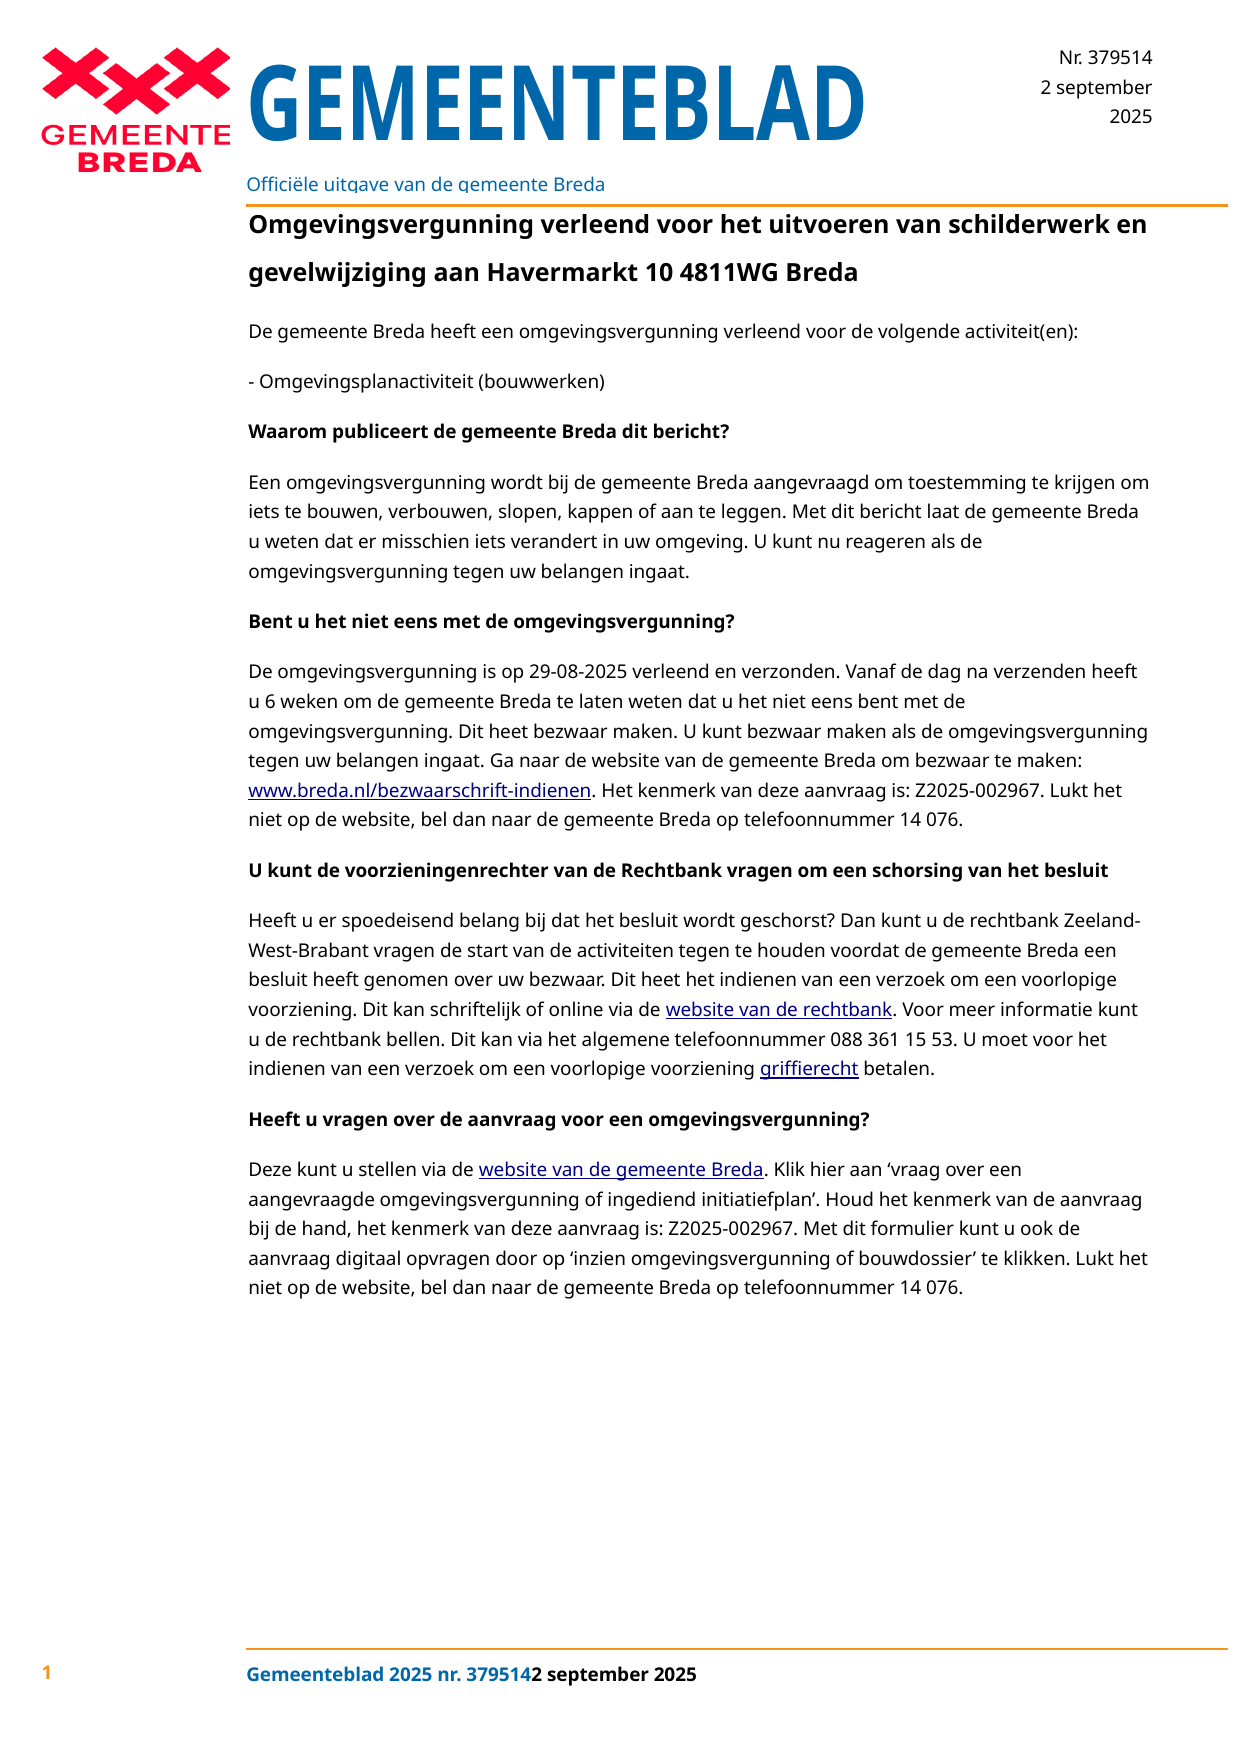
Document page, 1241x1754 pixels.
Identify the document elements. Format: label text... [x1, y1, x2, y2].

text De omgevingsvergunning is op 29-08-2025 verleend en verzonden. Vanaf de dag na verzenden heeft u 6 weken om de gemeente Breda te laten weten dat u het niet eens bent met de omgevingsvergunning. Dit heet bezwaar maken. U kunt bezwaar maken als de omgevingsvergunning tegen uw belangen ingaat. Ga naar de website van de gemeente Breda om bezwaar te maken: www.breda.nl/bezwaarschrift-indienen. Het kenmerk van deze aanvraag is: Z2025-002967. Lukt het niet op de website, bel dan naar de gemeente Breda op telefoonnummer 14 076. [248, 659, 1152, 832]
text Bent u het niet eens met de omgevingsvergunning? [248, 608, 1152, 634]
text Heeft u vragen over de aanvraag voor een omgevingsvergunning? [248, 1106, 1152, 1132]
text Deze kunt u stellen via de website van de gemeente Breda. Klik hier aan ‘vraag over een aangevraagde omgevingsvergunning of ingediend initiatiefplan’. Houd het kenmerk van de aanvraag bij de hand, het kenmerk van deze aanvraag is: Z2025-002967. Met dit formulier kunt u ook de aanvraag digitaal opvragen door op ‘inzien omgevingsvergunning of bouwdossier’ te klikken. Lukt het niet op de website, bel dan naar de gemeente Breda op telefoonnummer 14 076. [248, 1156, 1152, 1300]
text U kunt de voorzieningenrechter van de Rechtbank vragen om een schorsing van het besluit [248, 857, 1152, 883]
text Waarom publiceert de gemeente Breda dit bericht? [248, 419, 1152, 444]
text Heeft u er spoedeisend belang bij dat het besluit wordt geschorst? Dan kunt u de rechtbank Zeeland-West-Brabant vragen de start van de activiteiten tegen te houden voordat de gemeente Breda een besluit heeft genomen over uw bezwaar. Dit heet het indienen van een verzoek om een voorlopige voorziening. Dit kan schriftelijk of online via de website van de rechtbank. Voor meer informatie kunt u de rechtbank bellen. Dit kan via het algemene telefoonnummer 088 361 15 53. U moet voor het indienen van een verzoek om een voorlopige voorziening griffierecht betalen. [248, 907, 1152, 1081]
text Een omgevingsvergunning wordt bij de gemeente Breda aangevraagd om toestemming te krijgen om iets te bouwen, verbouwen, slopen, kappen of aan te leggen. Met dit bericht laat de gemeente Breda u weten dat er misschien iets verandert in uw omgeving. U kunt nu reageren als de omgevingsvergunning tegen uw belangen ingaat. [248, 469, 1152, 584]
text De gemeente Breda heeft een omgevingsvergunning verleend voor de volgende activiteit(en): [248, 318, 1152, 344]
text Omgevingsvergunning verleend voor het uitvoeren van schilderwerk en gevelwijziging aan Havermarkt 10 4811WG Breda [248, 207, 1152, 288]
picture [41, 47, 231, 172]
text - Omgevingsplanactiviteit (bouwwerken) [248, 368, 1152, 394]
